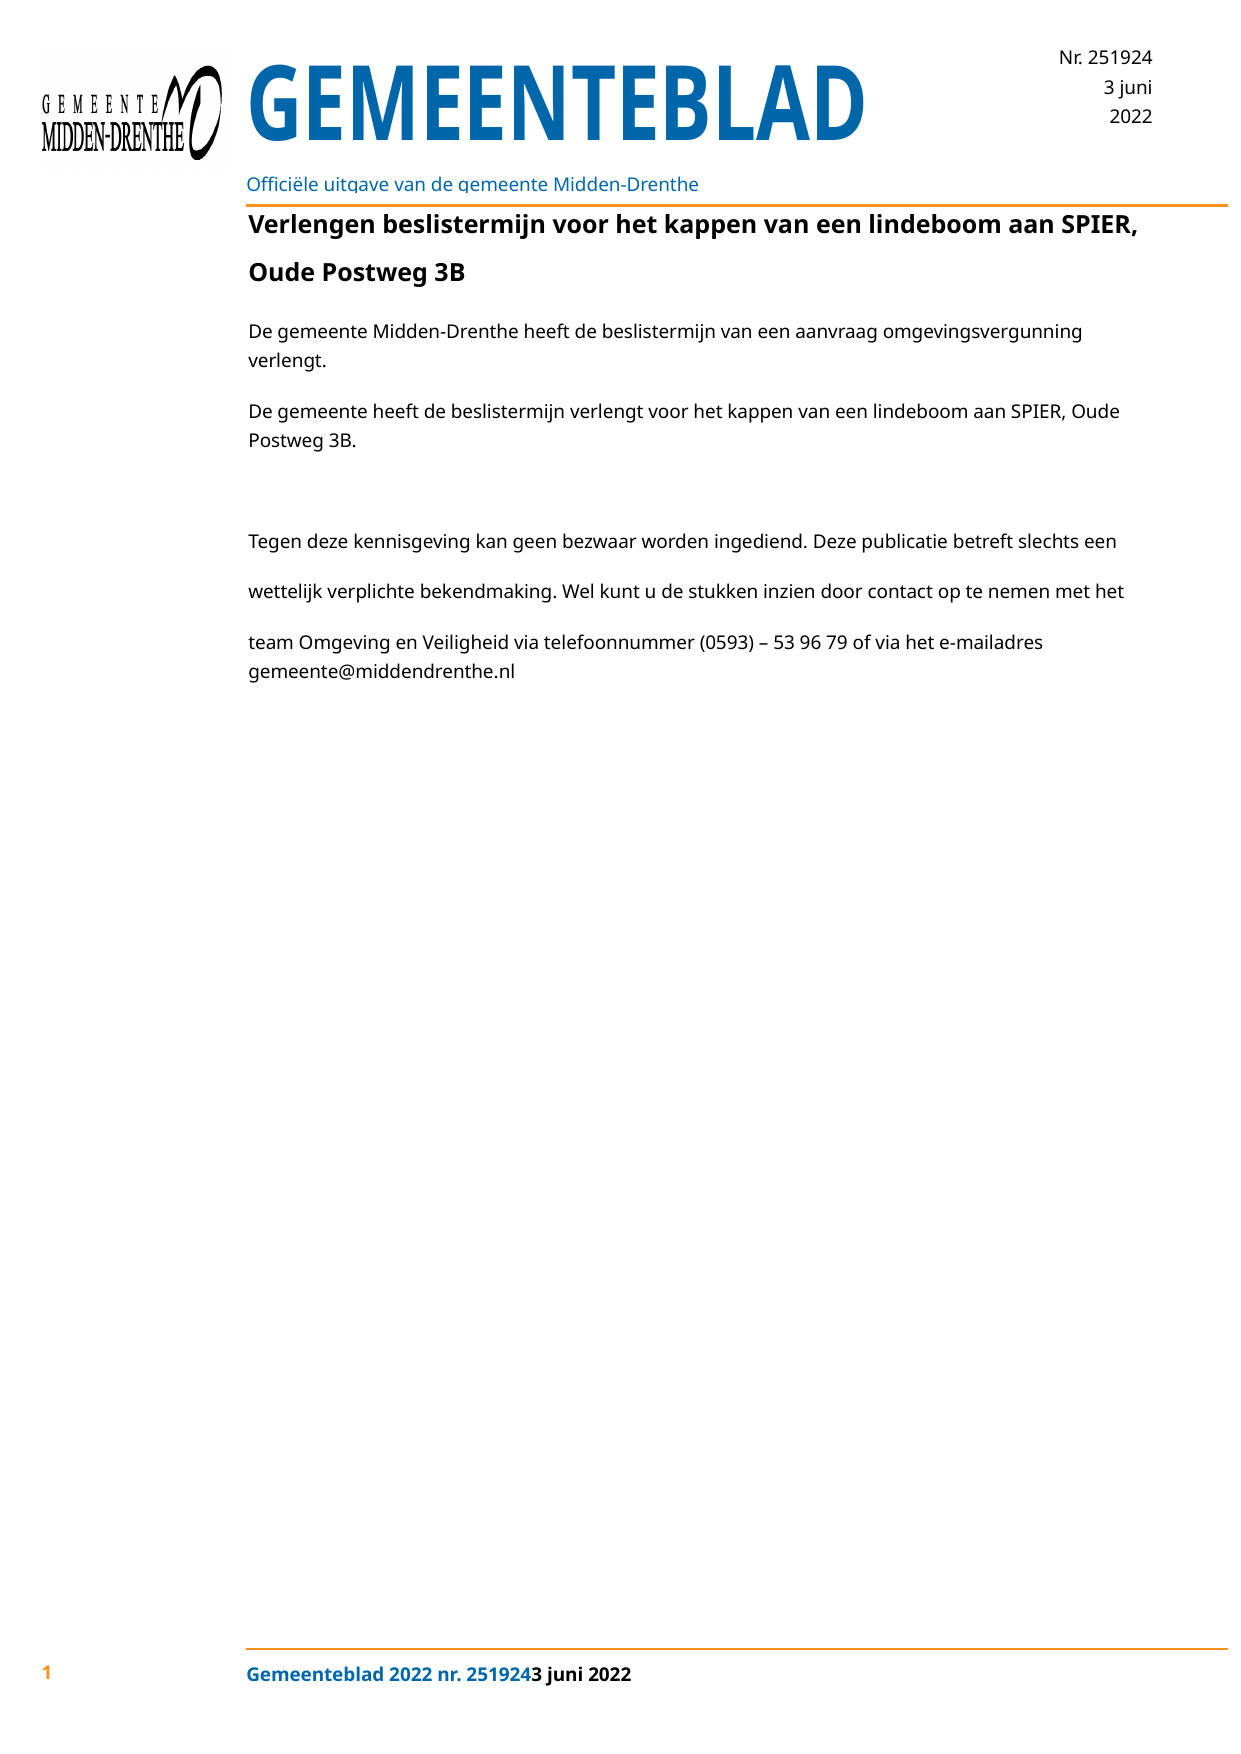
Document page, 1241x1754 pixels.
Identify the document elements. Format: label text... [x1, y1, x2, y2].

text De gemeente Midden-Drenthe heeft de beslistermijn van een aanvraag omgevingsvergunning verlengt. [248, 318, 1152, 373]
text wettelijk verplichte bekendmaking. Wel kunt u de stukken inzien door contact op te nemen met het [248, 579, 1152, 604]
text Tegen deze kennisgeving kan geen bezwaar worden ingediend. Deze publicatie betreft slechts een [248, 528, 1152, 554]
text Verlengen beslistermijn voor het kappen van een lindeboom aan SPIER, Oude Postweg 3B [248, 207, 1152, 288]
text team Omgeving en Veiligheid via telefoonnummer (0593) – 53 96 79 of via het e-mailadres gemeente@middendrenthe.nl [248, 629, 1152, 684]
picture [41, 47, 231, 172]
text De gemeente heeft de beslistermijn verlengt voor het kappen van een lindeboom aan SPIER, Oude Postweg 3B. [248, 398, 1152, 453]
